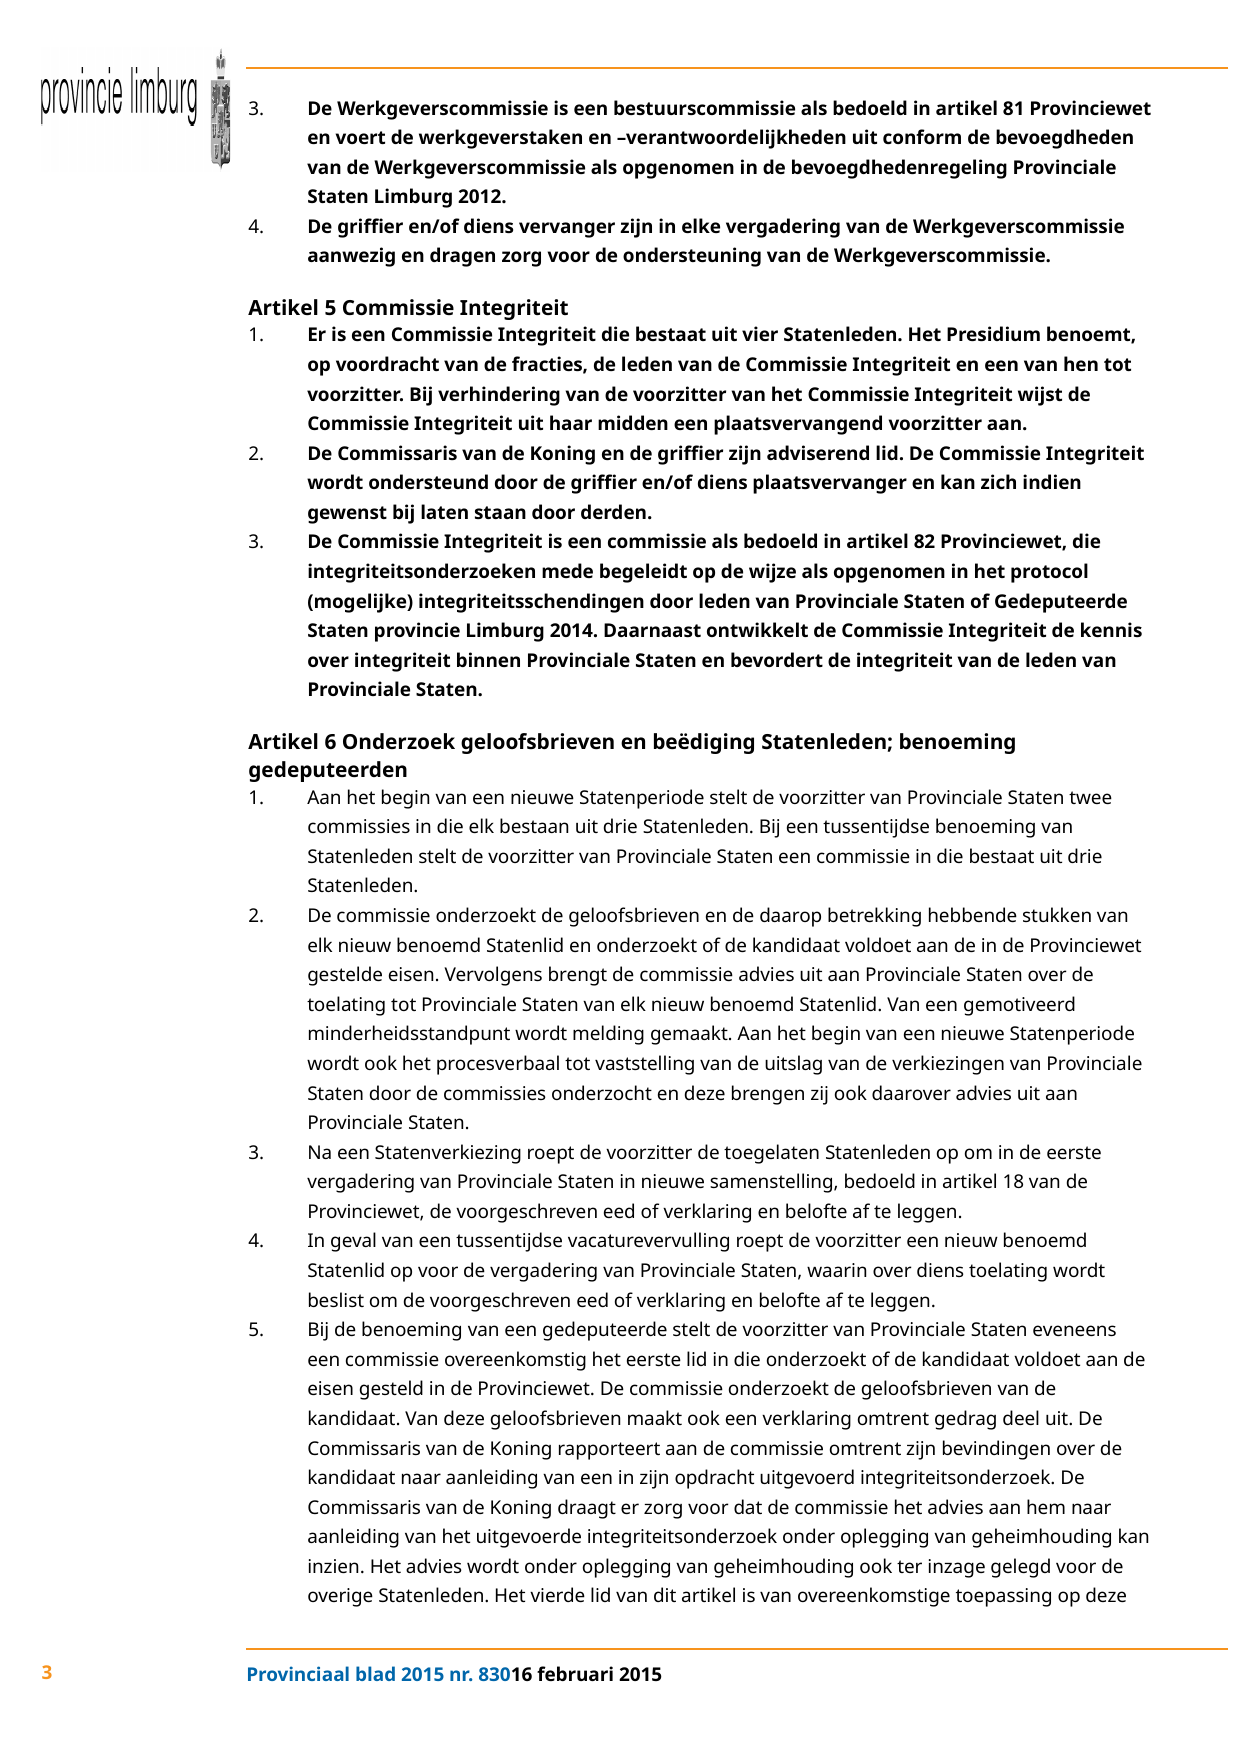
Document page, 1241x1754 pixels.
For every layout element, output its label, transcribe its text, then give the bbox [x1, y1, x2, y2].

list Aan het begin van een nieuwe Statenperiode stelt de voorzitter van Provinciale Staten twee commissies in die elk bestaan uit drie Statenleden. Bij een tussentijdse benoeming van Statenleden stelt de voorzitter van Provinciale Staten een commissie in die bestaat uit drie Statenleden. [248, 784, 1152, 898]
list De Commissaris van de Koning en de griffier zijn adviserend lid. De Commissie Integriteit wordt ondersteund door de griffier en/of diens plaatsvervanger en kan zich indien gewenst bij laten staan door derden. [248, 440, 1152, 525]
list Er is een Commissie Integriteit die bestaat uit vier Statenleden. Het Presidium benoemt, op voordracht van de fracties, de leden van de Commissie Integriteit en een van hen tot voorzitter. Bij verhindering van de voorzitter van het Commissie Integriteit wijst de Commissie Integriteit uit haar midden een plaatsvervangend voorzitter aan. [248, 322, 1152, 436]
text Artikel 5 Commissie Integriteit [248, 293, 1152, 322]
picture [41, 47, 231, 172]
list In geval van een tussentijdse vacaturevervulling roept de voorzitter een nieuw benoemd Statenlid op voor de vergadering van Provinciale Staten, waarin over diens toelating wordt beslist om de voorgeschreven eed of verklaring en belofte af te leggen. [248, 1228, 1152, 1312]
list Na een Statenverkiezing roept de voorzitter de toegelaten Statenleden op om in de eerste vergadering van Provinciale Staten in nieuwe samenstelling, bedoeld in artikel 18 van de Provinciewet, de voorgeschreven eed of verklaring en belofte af te leggen. [248, 1139, 1152, 1224]
text Artikel 6 Onderzoek geloofsbrieven en beëdiging Statenleden; benoeming gedeputeerden [248, 727, 1152, 784]
list De Commissie Integriteit is een commissie als bedoeld in artikel 82 Provinciewet, die integriteitsonderzoeken mede begeleidt op de wijze als opgenomen in het protocol (mogelijke) integriteitsschendingen door leden van Provinciale Staten of Gedeputeerde Staten provincie Limburg 2014. Daarnaast ontwikkelt de Commissie Integriteit de kennis over integriteit binnen Provinciale Staten en bevordert de integriteit van de leden van Provinciale Staten. [248, 529, 1152, 702]
list De commissie onderzoekt de geloofsbrieven en de daarop betrekking hebbende stukken van elk nieuw benoemd Statenlid en onderzoekt of de kandidaat voldoet aan de in de Provinciewet gestelde eisen. Vervolgens brengt de commissie advies uit aan Provinciale Staten over de toelating tot Provinciale Staten van elk nieuw benoemd Statenlid. Van een gemotiveerd minderheidsstandpunt wordt melding gemaakt. Aan het begin van een nieuwe Statenperiode wordt ook het procesverbaal tot vaststelling van de uitslag van de verkiezingen van Provinciale Staten door de commissies onderzocht en deze brengen zij ook daarover advies uit aan Provinciale Staten. [248, 902, 1152, 1135]
list Bij de benoeming van een gedeputeerde stelt de voorzitter van Provinciale Staten eveneens een commissie overeenkomstig het eerste lid in die onderzoekt of de kandidaat voldoet aan de eisen gesteld in de Provinciewet. De commissie onderzoekt de geloofsbrieven van de kandidaat. Van deze geloofsbrieven maakt ook een verklaring omtrent gedrag deel uit. De Commissaris van de Koning rapporteert aan de commissie omtrent zijn bevindingen over de kandidaat naar aanleiding van een in zijn opdracht uitgevoerd integriteitsonderzoek. De Commissaris van de Koning draagt er zorg voor dat de commissie het advies aan hem naar aanleiding van het uitgevoerde integriteitsonderzoek onder oplegging van geheimhouding kan inzien. Het advies wordt onder oplegging van geheimhouding ook ter inzage gelegd voor de overige Statenleden. Het vierde lid van dit artikel is van overeenkomstige toepassing op deze [248, 1316, 1152, 1608]
list De Werkgeverscommissie is een bestuurscommissie als bedoeld in artikel 81 Provinciewet en voert de werkgeverstaken en –verantwoordelijkheden uit conform de bevoegdheden van de Werkgeverscommissie als opgenomen in de bevoegdhedenregeling Provinciale Staten Limburg 2012. [248, 95, 1152, 209]
list De griffier en/of diens vervanger zijn in elke vergadering van de Werkgeverscommissie aanwezig en dragen zorg voor de ondersteuning van de Werkgeverscommissie. [248, 213, 1152, 268]
